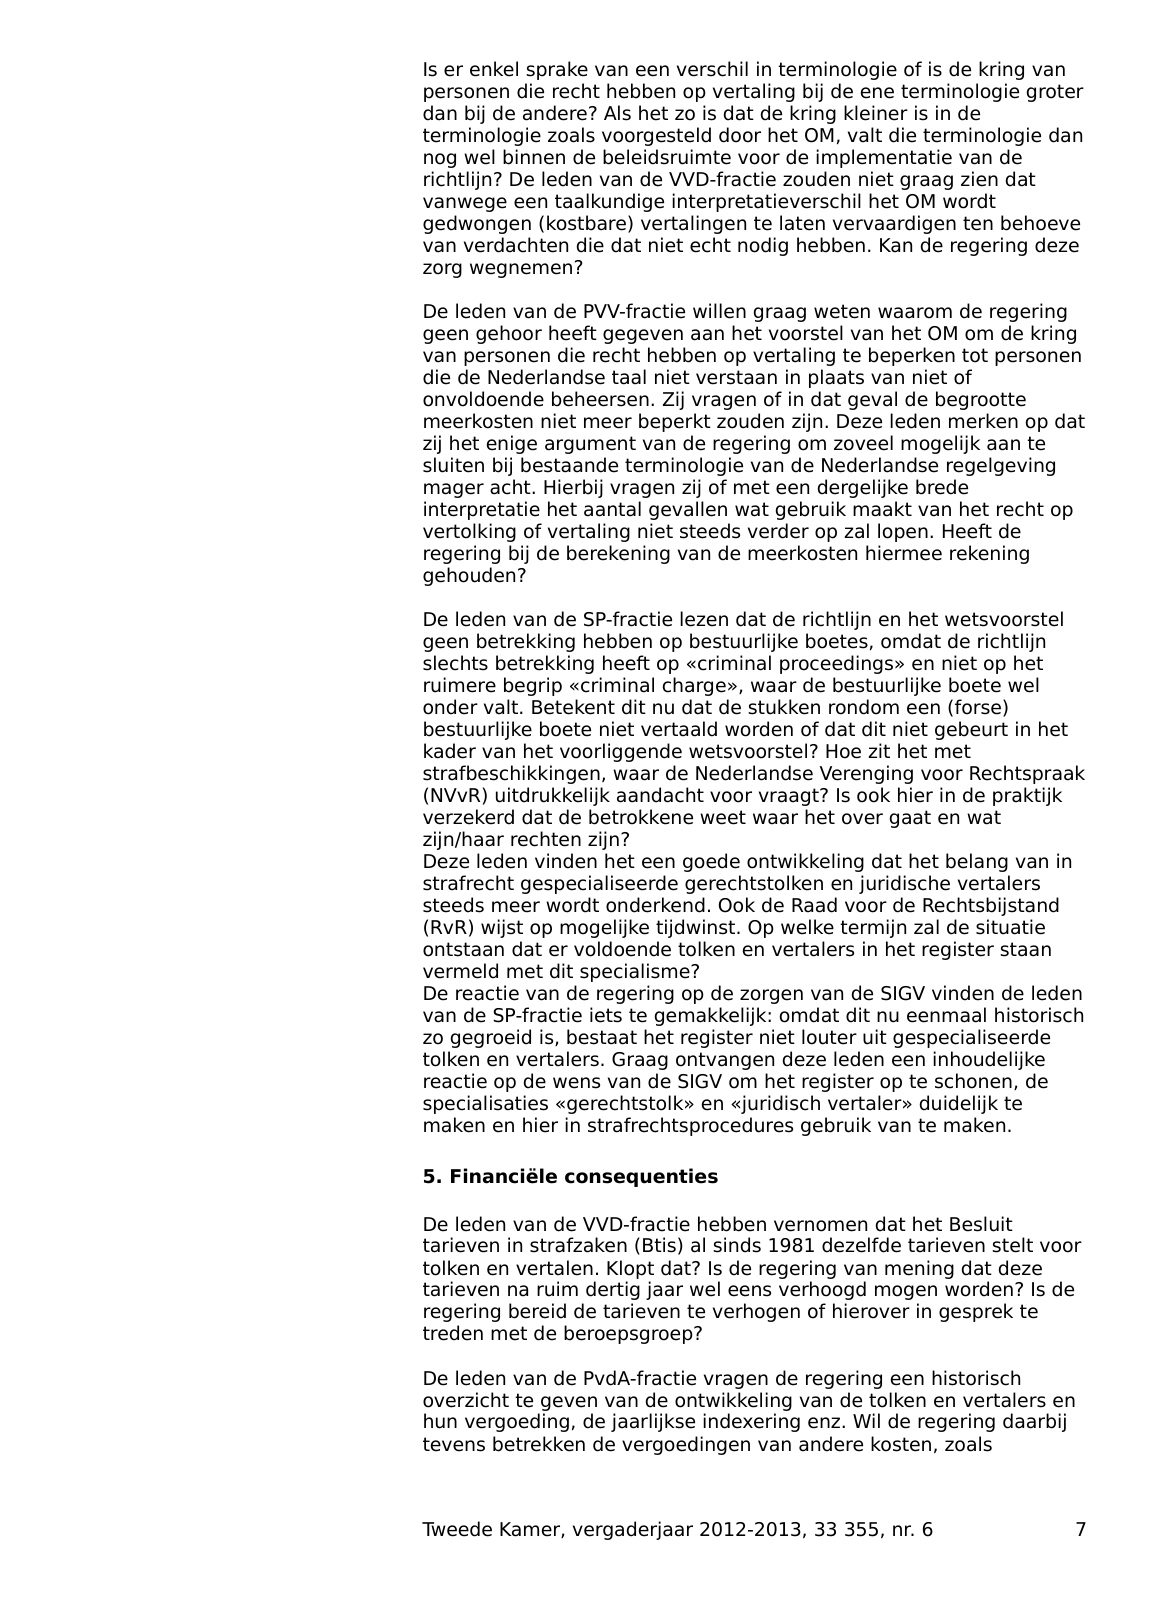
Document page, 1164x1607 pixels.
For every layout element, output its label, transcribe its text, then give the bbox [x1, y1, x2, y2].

text De leden van de PVV-fractie willen graag weten waarom de regering geen gehoor heeft gegeven aan het voorstel van het OM om de kring van personen die recht hebben op vertaling te beperken tot personen die de Nederlandse taal niet verstaan in plaats van niet of onvoldoende beheersen. Zij vragen of in dat geval de begrootte meerkosten niet meer beperkt zouden zijn. Deze leden merken op dat zij het enige argument van de regering om zoveel mogelijk aan te sluiten bij bestaande terminologie van de Nederlandse regelgeving mager acht. Hierbij vragen zij of met een dergelijke brede interpretatie het aantal gevallen wat gebruik maakt van het recht op vertolking of vertaling niet steeds verder op zal lopen. Heeft de regering bij de berekening van de meerkosten hiermee rekening gehouden? [422, 301, 1087, 587]
text De reactie van de regering op de zorgen van de SIGV vinden de leden van de SP-fractie iets te gemakkelijk: omdat dit nu eenmaal historisch zo gegroeid is, bestaat het register niet louter uit gespecialiseerde tolken en vertalers. Graag ontvangen deze leden een inhoudelijke reactie op de wens van de SIGV om het register op te schonen, de specialisaties «gerechtstolk» en «juridisch vertaler» duidelijk te maken en hier in strafrechtsprocedures gebruik van te maken. [422, 983, 1087, 1136]
text De leden van de PvdA-fractie vragen de regering een historisch overzicht te geven van de ontwikkeling van de tolken en vertalers en hun vergoeding, de jaarlijkse indexering enz. Wil de regering daarbij tevens betrekken de vergoedingen van andere kosten, zoals [422, 1367, 1087, 1455]
text Deze leden vinden het een goede ontwikkeling dat het belang van in strafrecht gespecialiseerde gerechtstolken en juridische vertalers steeds meer wordt onderkend. Ook de Raad voor de Rechtsbijstand (RvR) wijst op mogelijke tijdwinst. Op welke termijn zal de situatie ontstaan dat er voldoende tolken en vertalers in het register staan vermeld met dit specialisme? [422, 851, 1087, 983]
subtitle 5. Financiële consequenties [422, 1166, 1087, 1188]
text Is er enkel sprake van een verschil in terminologie of is de kring van personen die recht hebben op vertaling bij de ene terminologie groter dan bij de andere? Als het zo is dat de kring kleiner is in de terminologie zoals voorgesteld door het OM, valt die terminologie dan nog wel binnen de beleidsruimte voor de implementatie van de richtlijn? De leden van de VVD-fractie zouden niet graag zien dat vanwege een taalkundige interpretatieverschil het OM wordt gedwongen (kostbare) vertalingen te laten vervaardigen ten behoeve van verdachten die dat niet echt nodig hebben. Kan de regering deze zorg wegnemen? [422, 59, 1087, 279]
text De leden van de SP-fractie lezen dat de richtlijn en het wetsvoorstel geen betrekking hebben op bestuurlijke boetes, omdat de richtlijn slechts betrekking heeft op «criminal proceedings» en niet op het ruimere begrip «criminal charge», waar de bestuurlijke boete wel onder valt. Betekent dit nu dat de stukken rondom een (forse) bestuurlijke boete niet vertaald worden of dat dit niet gebeurt in het kader van het voorliggende wetsvoorstel? Hoe zit het met strafbeschikkingen, waar de Nederlandse Verenging voor Rechtspraak (NVvR) uitdrukkelijk aandacht voor vraagt? Is ook hier in de praktijk verzekerd dat de betrokkene weet waar het over gaat en wat zijn/haar rechten zijn? [422, 609, 1087, 851]
text De leden van de VVD-fractie hebben vernomen dat het Besluit tarieven in strafzaken (Btis) al sinds 1981 dezelfde tarieven stelt voor tolken en vertalen. Klopt dat? Is de regering van mening dat deze tarieven na ruim dertig jaar wel eens verhoogd mogen worden? Is de regering bereid de tarieven te verhogen of hierover in gesprek te treden met de beroepsgroep? [422, 1213, 1087, 1345]
